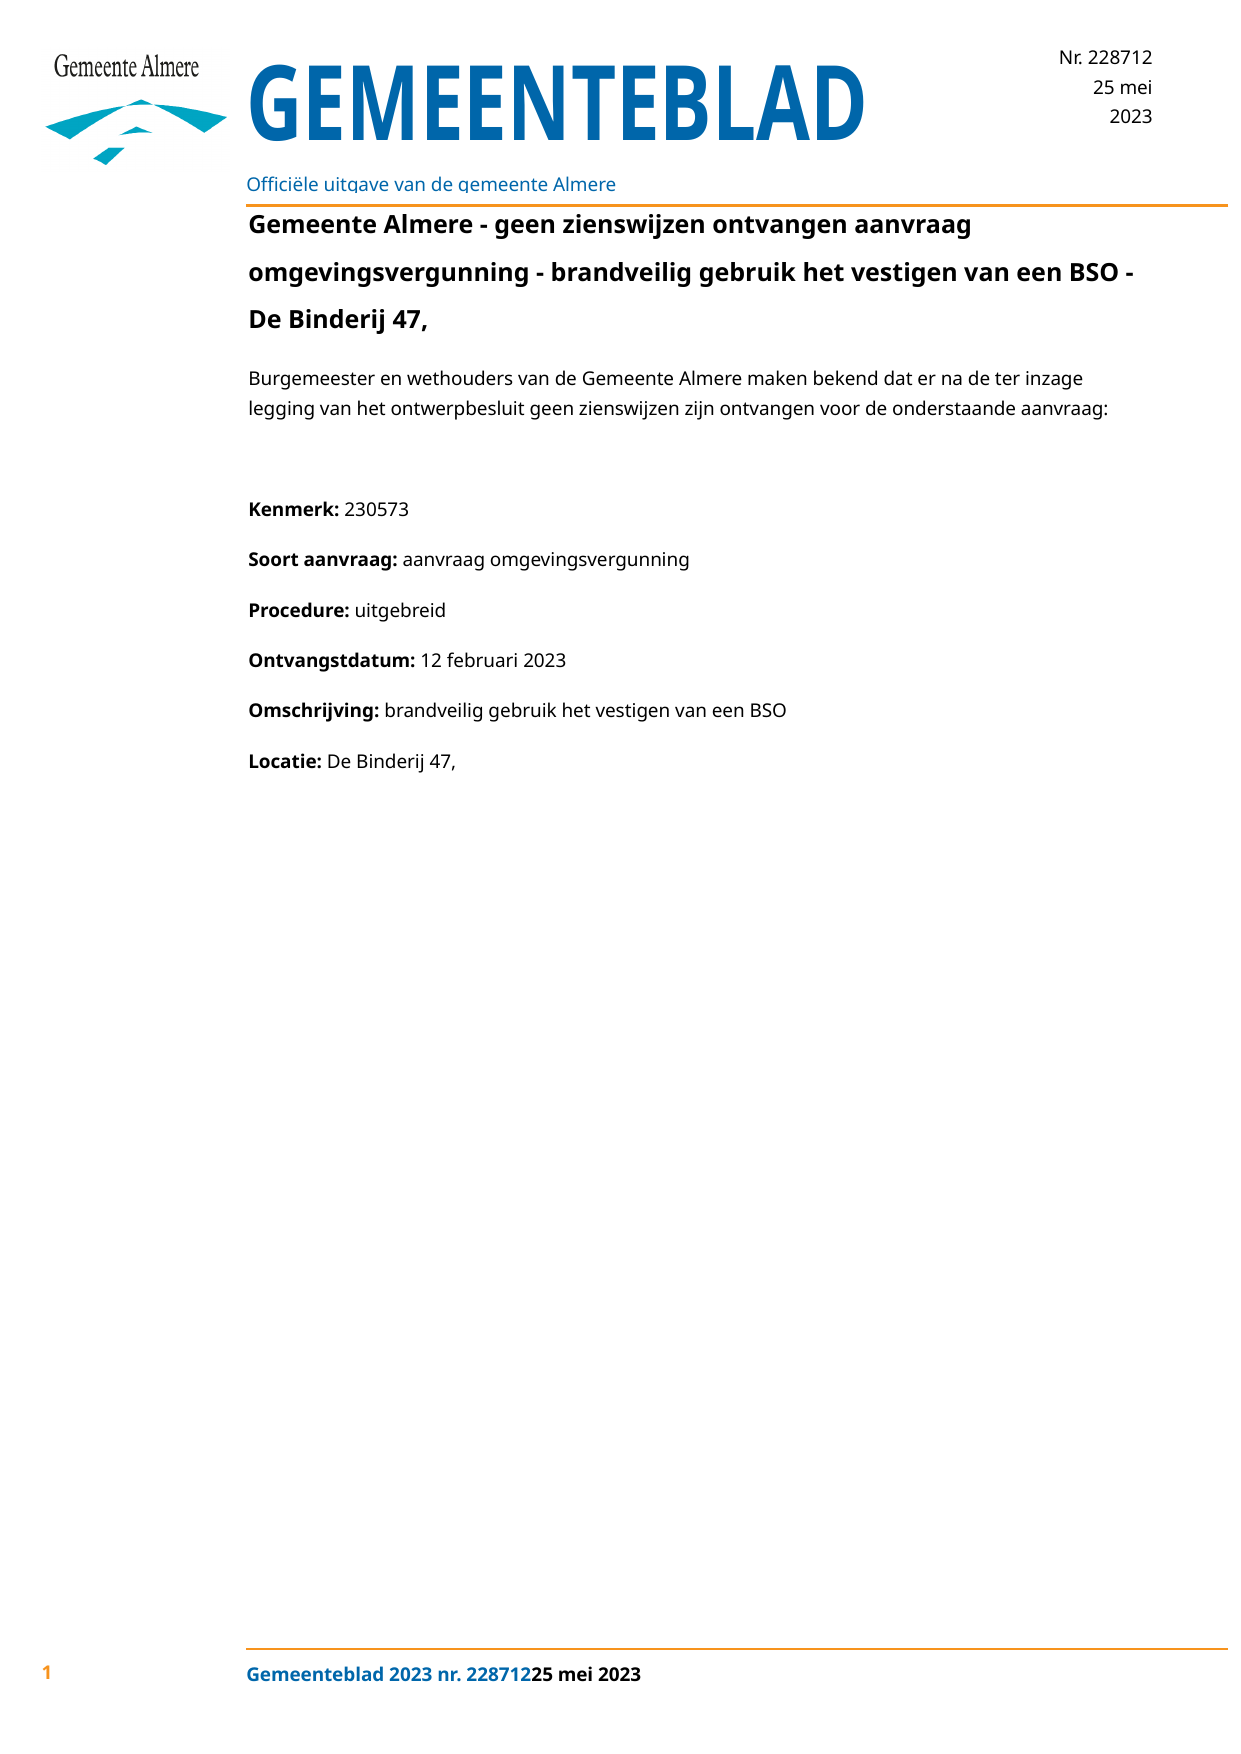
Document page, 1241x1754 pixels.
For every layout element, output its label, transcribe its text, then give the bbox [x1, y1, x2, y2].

text Ontvangstdatum: 12 februari 2023 [248, 647, 1152, 673]
text Locatie: De Binderij 47, [248, 748, 1152, 774]
text Soort aanvraag: aanvraag omgevingsvergunning [248, 546, 1152, 572]
text Omschrijving: brandveilig gebruik het vestigen van een BSO [248, 698, 1152, 723]
text Kenmerk: 230573 [248, 496, 1152, 522]
text Procedure: uitgebreid [248, 597, 1152, 622]
text Burgemeester en wethouders van de Gemeente Almere maken bekend dat er na de ter inzage legging van het ontwerpbesluit geen zienswijzen zijn ontvangen voor de onderstaande aanvraag: [248, 366, 1152, 421]
text Gemeente Almere - geen zienswijzen ontvangen aanvraag omgevingsvergunning - brandveilig gebruik het vestigen van een BSO - De Binderij 47, [248, 207, 1152, 336]
picture [41, 47, 231, 172]
